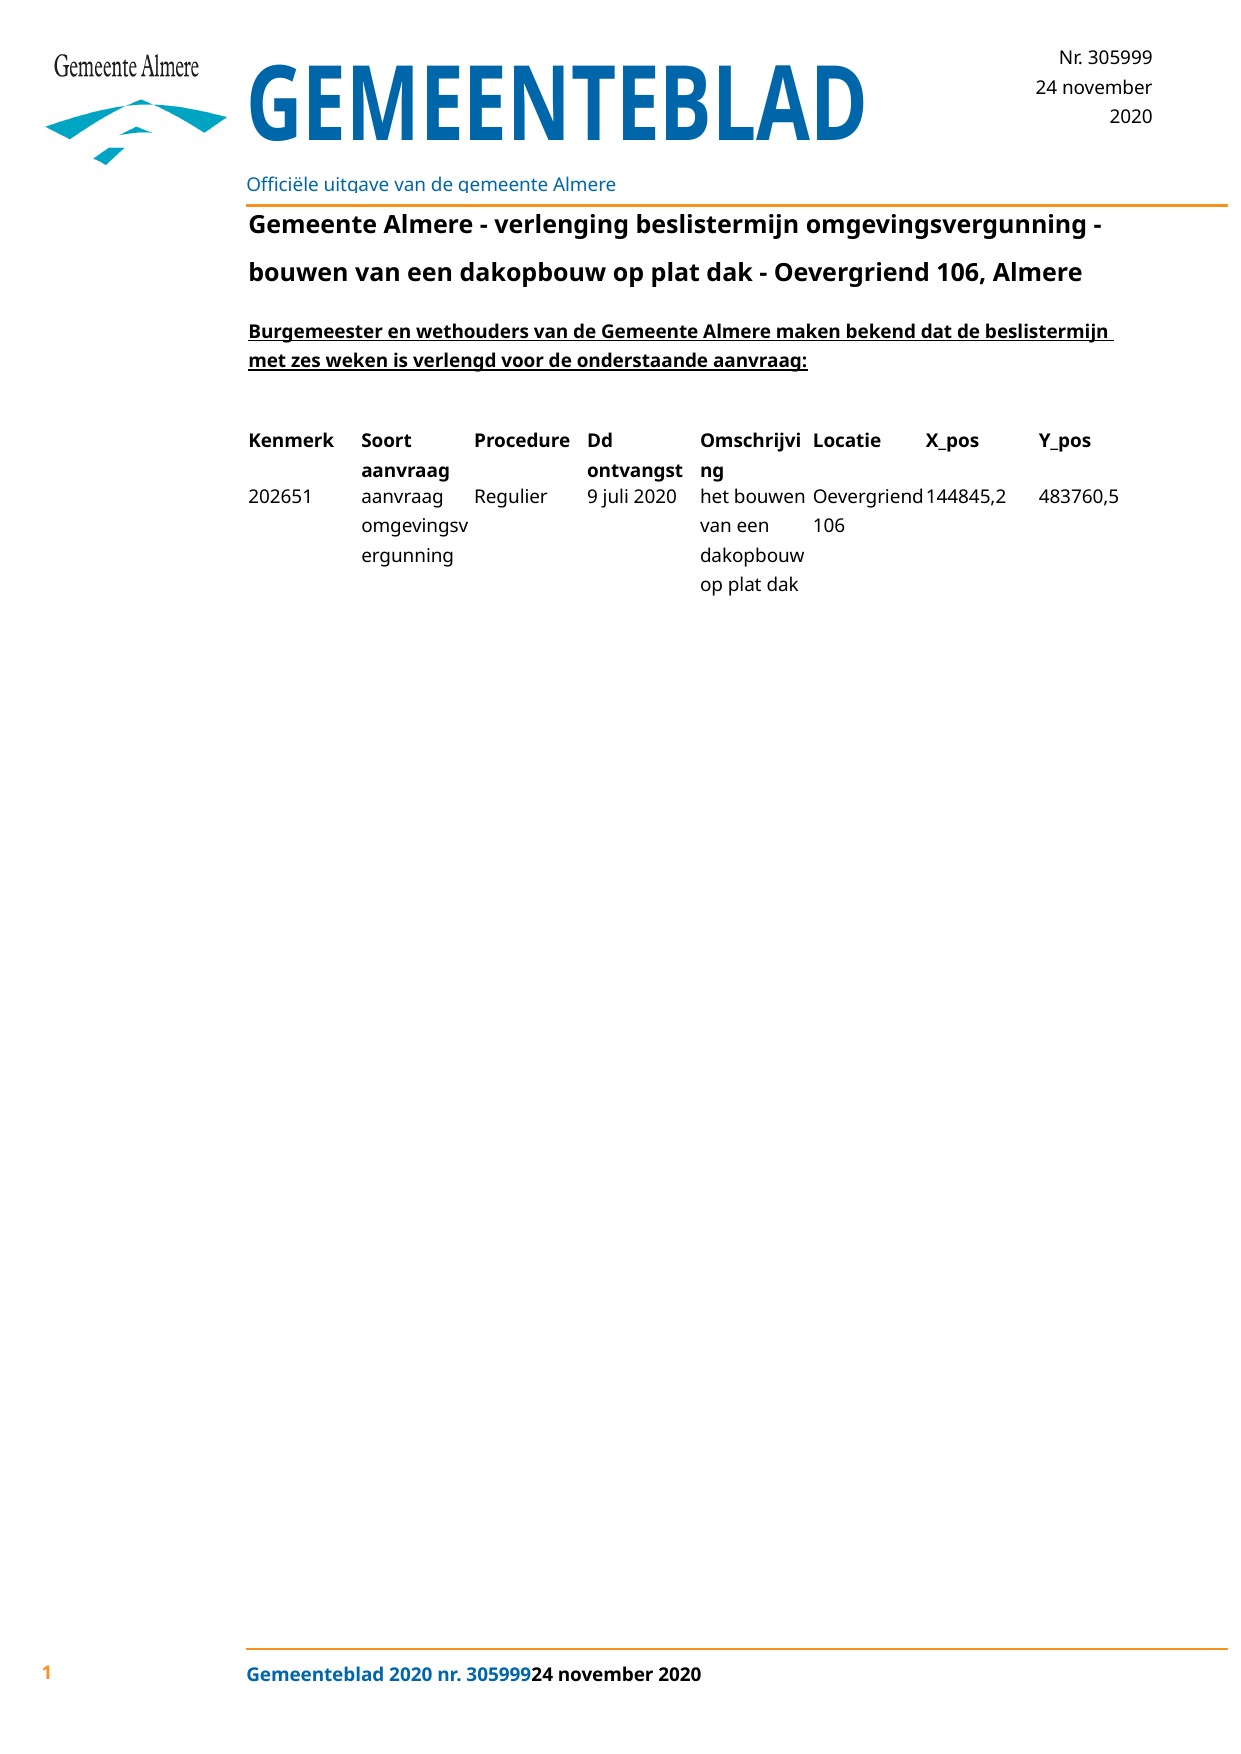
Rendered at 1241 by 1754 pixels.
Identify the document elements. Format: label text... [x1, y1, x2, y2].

table_cell 202651 [248, 483, 361, 597]
picture [41, 47, 231, 172]
table_cell 9 juli 2020 [587, 483, 700, 597]
table_header Procedure [474, 428, 587, 483]
table_header Kenmerk [248, 428, 361, 483]
table_cell Regulier [474, 483, 587, 597]
table_cell 483760,5 [1039, 483, 1152, 597]
text Gemeente Almere - verlenging beslistermijn omgevingsvergunning - bouwen van een dakopbouw op plat dak - Oevergriend 106, Almere [248, 207, 1152, 288]
table_header Y_pos [1039, 428, 1152, 483]
table_cell aanvraag omgevingsvergunning [361, 483, 474, 597]
table_header Omschrijving [700, 428, 813, 483]
table_cell het bouwen van een dakopbouw op plat dak [700, 483, 813, 597]
table_header X_pos [926, 428, 1038, 483]
table_header Locatie [813, 428, 926, 483]
table_header Soort aanvraag [361, 428, 474, 483]
text Burgemeester en wethouders van de Gemeente Almere maken bekend dat de beslistermijn met zes weken is verlengd voor de onderstaande aanvraag: [248, 318, 1152, 373]
table_cell 144845,2 [926, 483, 1038, 597]
table_header Dd ontvangst [587, 428, 700, 483]
table_cell Oevergriend 106 [813, 483, 926, 597]
